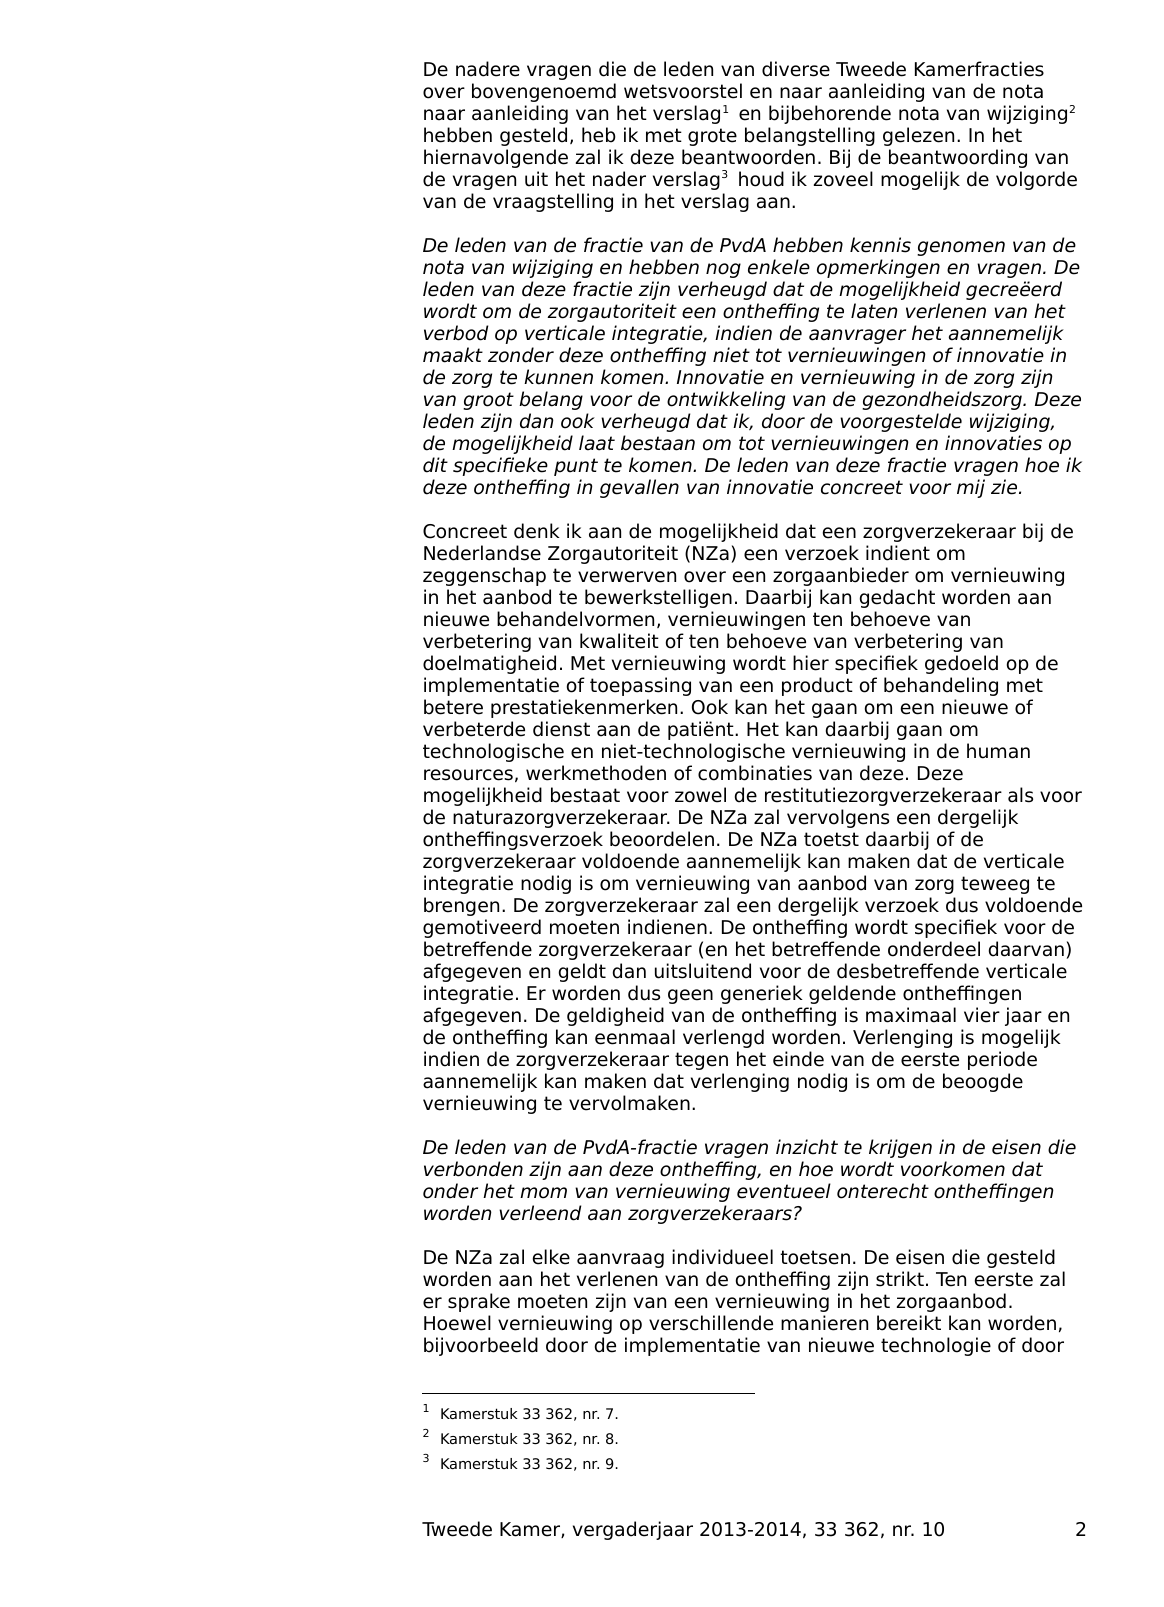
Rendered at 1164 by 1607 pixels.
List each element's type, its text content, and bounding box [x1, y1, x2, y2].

text Kamerstuk 33 362, nr. 8. [422, 1427, 1087, 1449]
text Concreet denk ik aan de mogelijkheid dat een zorgverzekeraar bij de Nederlandse Zorgautoriteit (NZa) een verzoek indient om zeggenschap te verwerven over een zorgaanbieder om vernieuwing in het aanbod te bewerkstelligen. Daarbij kan gedacht worden aan nieuwe behandelvormen, vernieuwingen ten behoeve van verbetering van kwaliteit of ten behoeve van verbetering van doelmatigheid. Met vernieuwing wordt hier specifiek gedoeld op de implementatie of toepassing van een product of behandeling met betere prestatiekenmerken. Ook kan het gaan om een nieuwe of verbeterde dienst aan de patiënt. Het kan daarbij gaan om technologische en niet-technologische vernieuwing in de human resources, werkmethoden of combinaties van deze. Deze mogelijkheid bestaat voor zowel de restitutiezorgverzekeraar als voor de naturazorgverzekeraar. De NZa zal vervolgens een dergelijk ontheffingsverzoek beoordelen. De NZa toetst daarbij of de zorgverzekeraar voldoende aannemelijk kan maken dat de verticale integratie nodig is om vernieuwing van aanbod van zorg teweeg te brengen. De zorgverzekeraar zal een dergelijk verzoek dus voldoende gemotiveerd moeten indienen. De ontheffing wordt specifiek voor de betreffende zorgverzekeraar (en het betreffende onderdeel daarvan) afgegeven en geldt dan uitsluitend voor de desbetreffende verticale integratie. Er worden dus geen generiek geldende ontheffingen afgegeven. De geldigheid van de ontheffing is maximaal vier jaar en de ontheffing kan eenmaal verlengd worden. Verlenging is mogelijk indien de zorgverzekeraar tegen het einde van de eerste periode aannemelijk kan maken dat verlenging nodig is om de beoogde vernieuwing te vervolmaken. [422, 521, 1087, 1114]
text De nadere vragen die de leden van diverse Tweede Kamerfracties over bovengenoemd wetsvoorstel en naar aanleiding van de nota naar aanleiding van het verslag en bijbehorende nota van wijziging hebben gesteld, heb ik met grote belangstelling gelezen. In het hiernavolgende zal ik deze beantwoorden. Bij de beantwoording van de vragen uit het nader verslag houd ik zoveel mogelijk de volgorde van de vraagstelling in het verslag aan. [422, 59, 1087, 213]
text De leden van de PvdA-fractie vragen inzicht te krijgen in de eisen die verbonden zijn aan deze ontheffing, en hoe wordt voorkomen dat onder het mom van vernieuwing eventueel onterecht ontheffingen worden verleend aan zorgverzekeraars? [422, 1137, 1087, 1224]
text De leden van de fractie van de PvdA hebben kennis genomen van de nota van wijziging en hebben nog enkele opmerkingen en vragen. De leden van deze fractie zijn verheugd dat de mogelijkheid gecreëerd wordt om de zorgautoriteit een ontheffing te laten verlenen van het verbod op verticale integratie, indien de aanvrager het aannemelijk maakt zonder deze ontheffing niet tot vernieuwingen of innovatie in de zorg te kunnen komen. Innovatie en vernieuwing in de zorg zijn van groot belang voor de ontwikkeling van de gezondheidszorg. Deze leden zijn dan ook verheugd dat ik, door de voorgestelde wijziging, de mogelijkheid laat bestaan om tot vernieuwingen en innovaties op dit specifieke punt te komen. De leden van deze fractie vragen hoe ik deze ontheffing in gevallen van innovatie concreet voor mij zie. [422, 235, 1087, 499]
text Kamerstuk 33 362, nr. 7. [422, 1402, 1087, 1424]
text Kamerstuk 33 362, nr. 9. [422, 1452, 1087, 1474]
text De NZa zal elke aanvraag individueel toetsen. De eisen die gesteld worden aan het verlenen van de ontheffing zijn strikt. Ten eerste zal er sprake moeten zijn van een vernieuwing in het zorgaanbod. Hoewel vernieuwing op verschillende manieren bereikt kan worden, bijvoorbeeld door de implementatie van nieuwe technologie of door [422, 1247, 1087, 1357]
